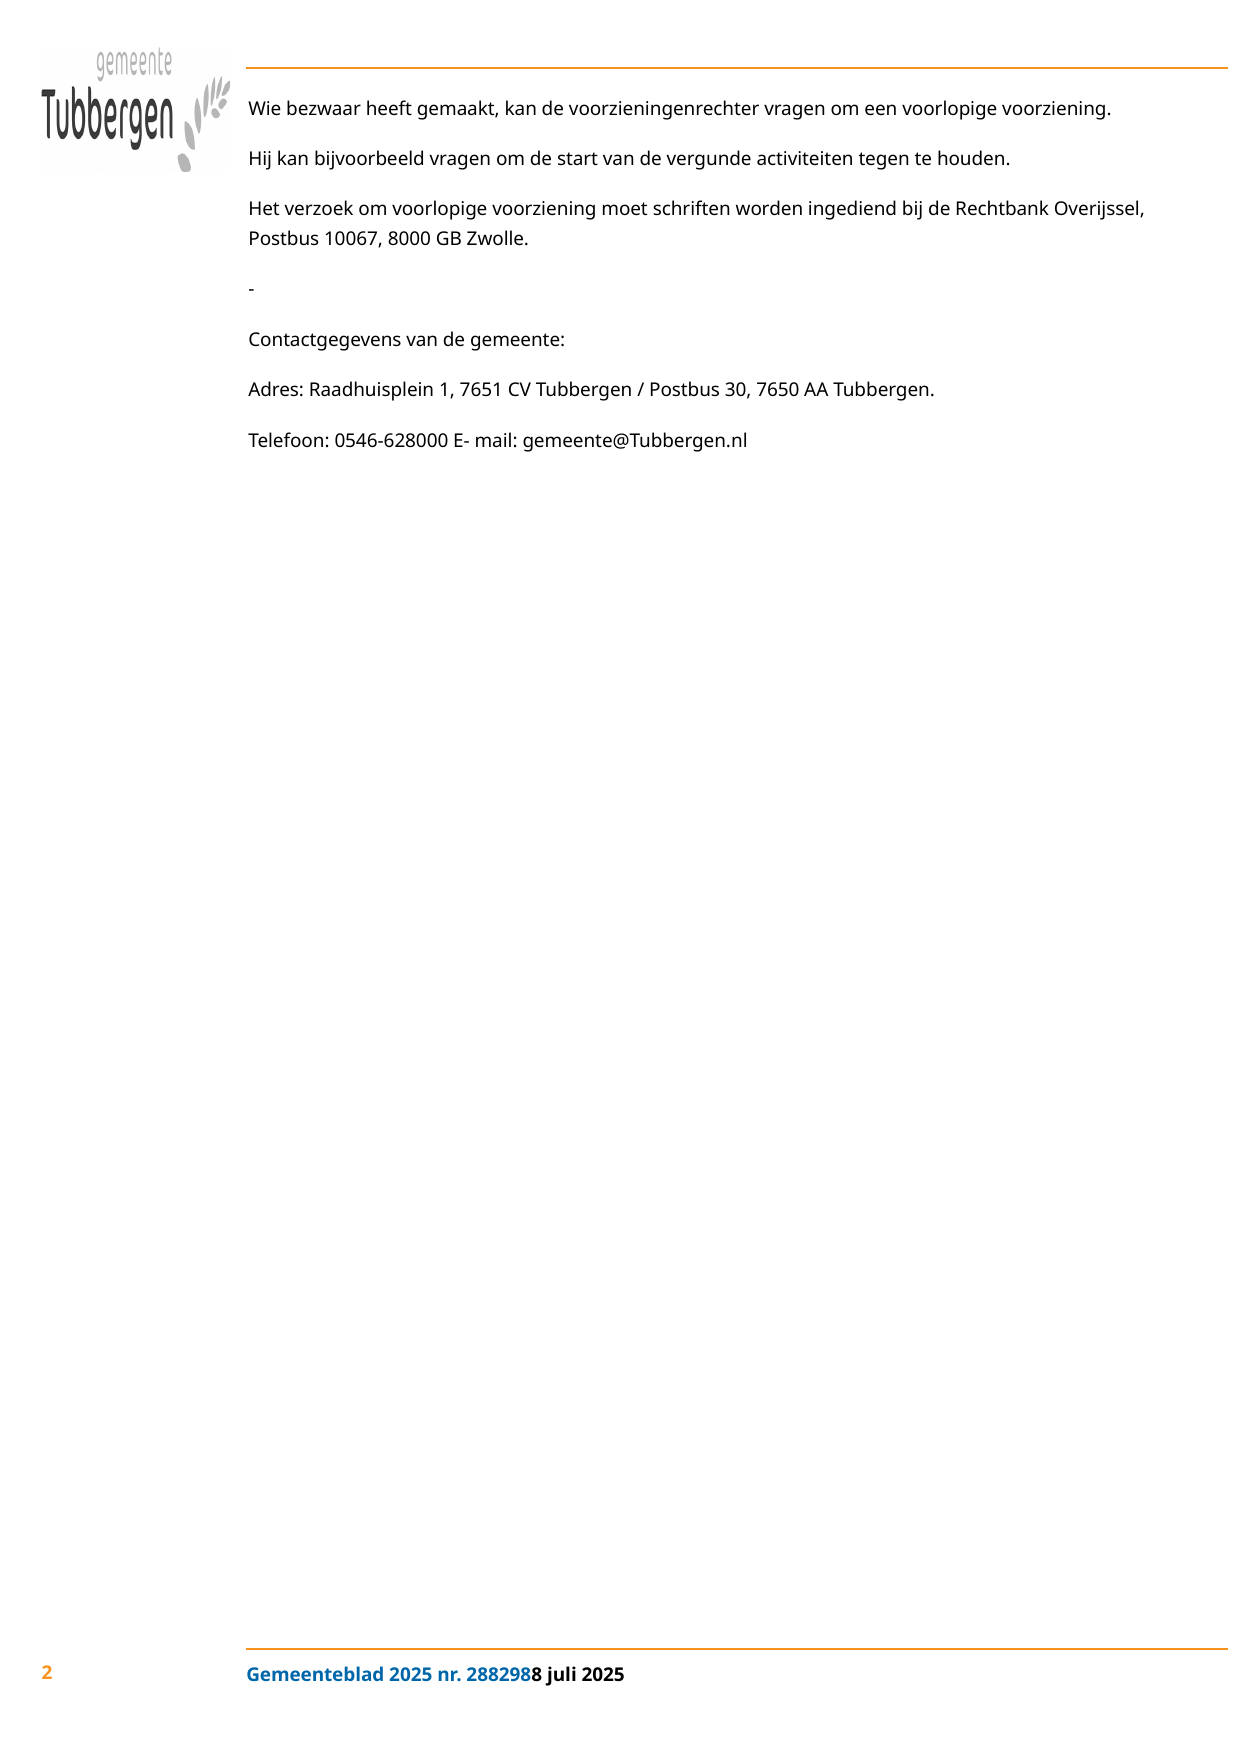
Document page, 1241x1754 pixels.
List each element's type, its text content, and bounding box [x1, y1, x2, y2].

picture [41, 47, 231, 172]
text Hij kan bijvoorbeeld vragen om de start van de vergunde activiteiten tegen te houden. [248, 145, 1152, 171]
text Telefoon: 0546-628000 E- mail: gemeente@Tubbergen.nl [248, 427, 1152, 453]
text - [248, 276, 1152, 301]
text Contactgegevens van de gemeente: [248, 326, 1152, 352]
text Wie bezwaar heeft gemaakt, kan de voorzieningenrechter vragen om een voorlopige voorziening. [248, 95, 1152, 121]
text Adres: Raadhuisplein 1, 7651 CV Tubbergen / Postbus 30, 7650 AA Tubbergen. [248, 376, 1152, 402]
text Het verzoek om voorlopige voorziening moet schriften worden ingediend bij de Rechtbank Overijssel, Postbus 10067, 8000 GB Zwolle. [248, 196, 1152, 251]
